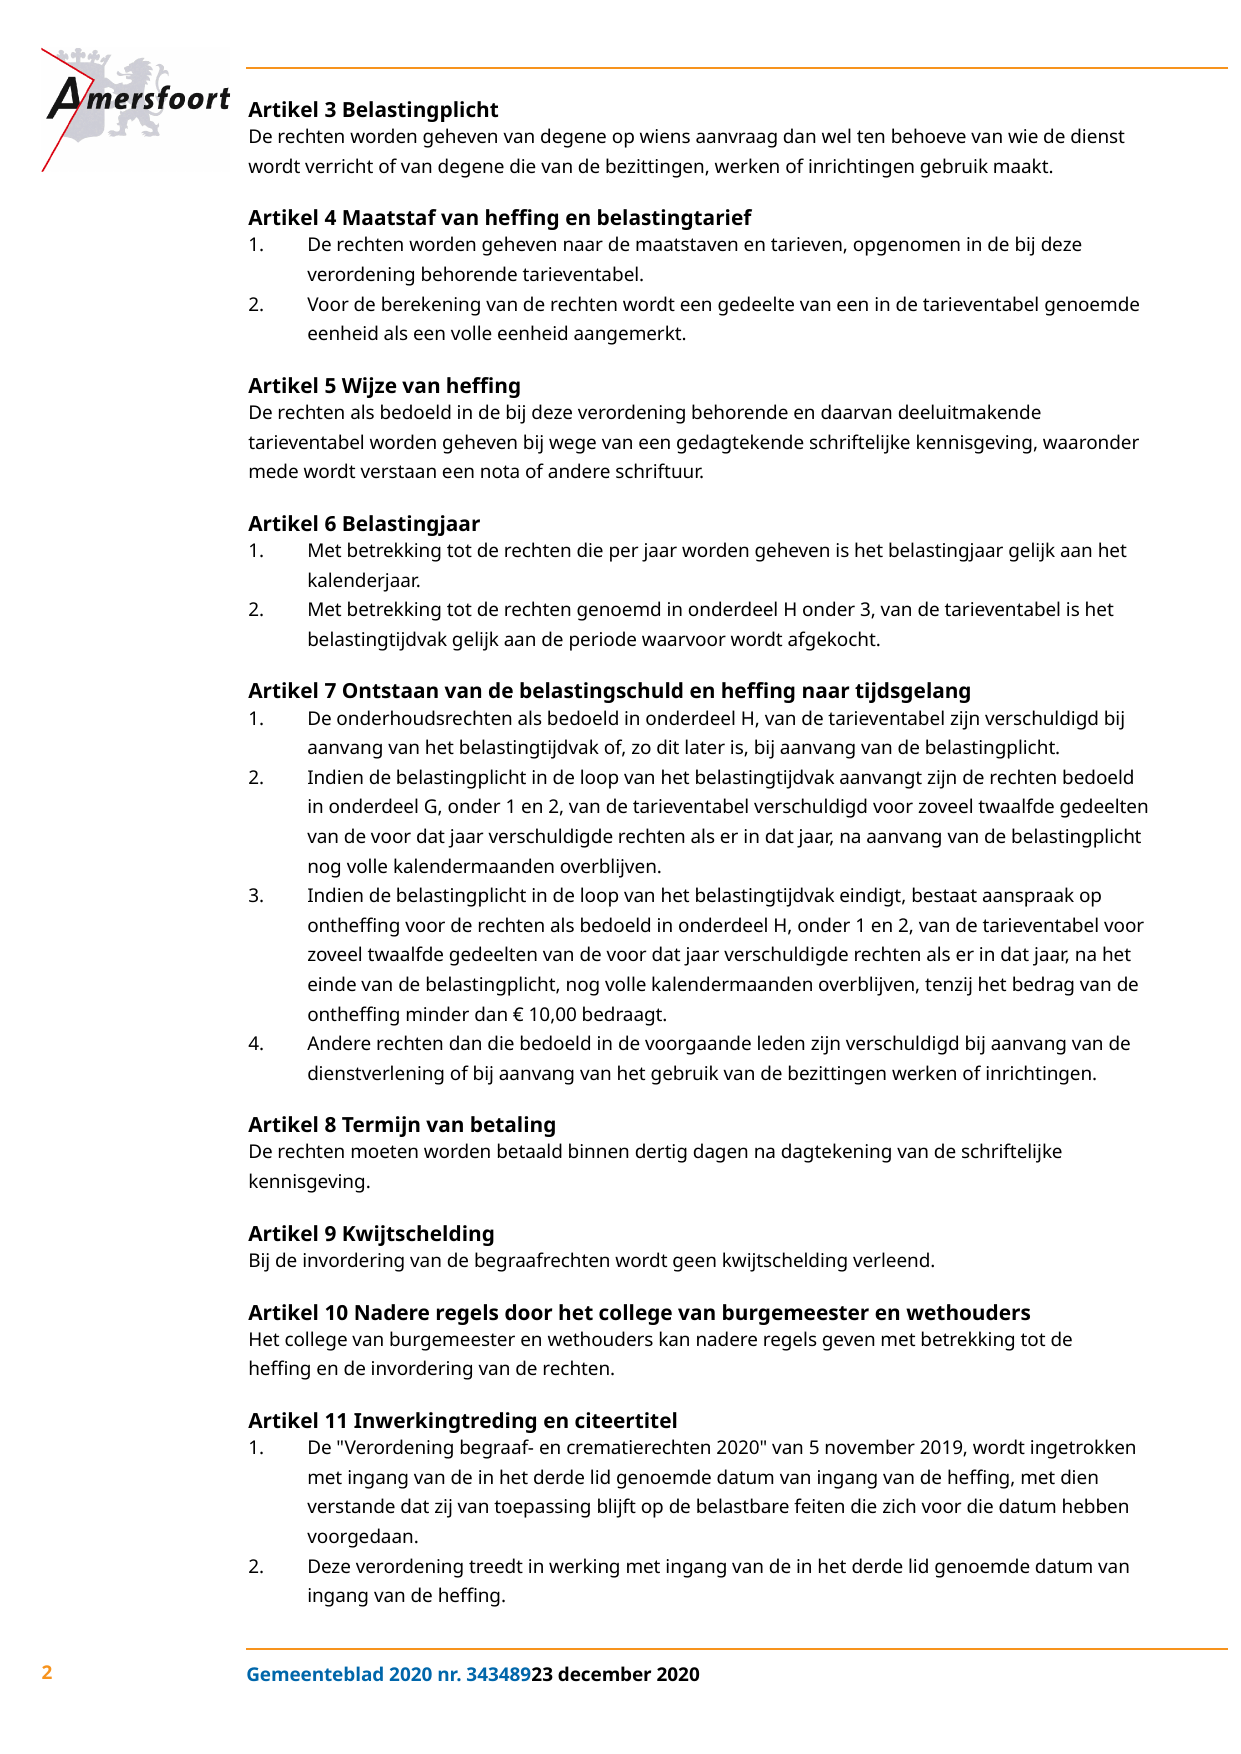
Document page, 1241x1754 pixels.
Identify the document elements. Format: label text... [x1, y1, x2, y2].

text Bij de invordering van de begraafrechten wordt geen kwijtschelding verleend. [248, 1247, 1152, 1273]
text Het college van burgemeester en wethouders kan nadere regels geven met betrekking tot de [248, 1326, 1152, 1352]
list Met betrekking tot de rechten genoemd in onderdeel H onder 3, van de tarieventabel is het belastingtijdvak gelijk aan de periode waarvoor wordt afgekocht. [248, 596, 1152, 652]
text Artikel 6 Belastingjaar [248, 509, 1152, 537]
list De onderhoudsrechten als bedoeld in onderdeel H, van de tarieventabel zijn verschuldigd bij aanvang van het belastingtijdvak of, zo dit later is, bij aanvang van de belastingplicht. [248, 705, 1152, 760]
text Artikel 11 Inwerkingtreding en citeertitel [248, 1406, 1152, 1434]
list Indien de belastingplicht in de loop van het belastingtijdvak eindigt, bestaat aanspraak op ontheffing voor de rechten als bedoeld in onderdeel H, onder 1 en 2, van de tarieventabel voor zoveel twaalfde gedeelten van de voor dat jaar verschuldigde rechten als er in dat jaar, na het einde van de belastingplicht, nog volle kalendermaanden overblijven, tenzij het bedrag van de ontheffing minder dan € 10,00 bedraagt. [248, 882, 1152, 1026]
list Met betrekking tot de rechten die per jaar worden geheven is het belastingjaar gelijk aan het kalenderjaar. [248, 537, 1152, 593]
text Artikel 10 Nadere regels door het college van burgemeester en wethouders [248, 1298, 1152, 1326]
list De "Verordening begraaf- en crematierechten 2020" van 5 november 2019, wordt ingetrokken met ingang van de in het derde lid genoemde datum van ingang van de heffing, met dien verstande dat zij van toepassing blijft op de belastbare feiten die zich voor die datum hebben voorgedaan. [248, 1434, 1152, 1549]
list Indien de belastingplicht in de loop van het belastingtijdvak aanvangt zijn de rechten bedoeld in onderdeel G, onder 1 en 2, van de tarieventabel verschuldigd voor zoveel twaalfde gedeelten van de voor dat jaar verschuldigde rechten als er in dat jaar, na aanvang van de belastingplicht nog volle kalendermaanden overblijven. [248, 764, 1152, 878]
text De rechten moeten worden betaald binnen dertig dagen na dagtekening van de schriftelijke kennisgeving. [248, 1139, 1152, 1194]
text De rechten worden geheven van degene op wiens aanvraag dan wel ten behoeve van wie de dienst wordt verricht of van degene die van de bezittingen, werken of inrichtingen gebruik maakt. [248, 123, 1152, 178]
text Artikel 8 Termijn van betaling [248, 1110, 1152, 1139]
text Artikel 7 Ontstaan van de belastingschuld en heffing naar tijdsgelang [248, 676, 1152, 705]
text De rechten als bedoeld in de bij deze verordening behorende en daarvan deeluitmakende tarieventabel worden geheven bij wege van een gedagtekende schriftelijke kennisgeving, waaronder mede wordt verstaan een nota of andere schriftuur. [248, 399, 1152, 484]
list De rechten worden geheven naar de maatstaven en tarieven, opgenomen in de bij deze verordening behorende tarieventabel. [248, 232, 1152, 287]
list Voor de berekening van de rechten wordt een gedeelte van een in de tarieventabel genoemde eenheid als een volle eenheid aangemerkt. [248, 291, 1152, 346]
list Andere rechten dan die bedoeld in de voorgaande leden zijn verschuldigd bij aanvang van de dienstverlening of bij aanvang van het gebruik van de bezittingen werken of inrichtingen. [248, 1030, 1152, 1086]
text heffing en de invordering van de rechten. [248, 1356, 1152, 1381]
picture [41, 47, 231, 172]
list Deze verordening treedt in werking met ingang van de in het derde lid genoemde datum van ingang van de heffing. [248, 1553, 1152, 1608]
text Artikel 9 Kwijtschelding [248, 1219, 1152, 1247]
text Artikel 4 Maatstaf van heffing en belastingtarief [248, 203, 1152, 232]
text Artikel 3 Belastingplicht [248, 95, 1152, 123]
text Artikel 5 Wijze van heffing [248, 371, 1152, 399]
